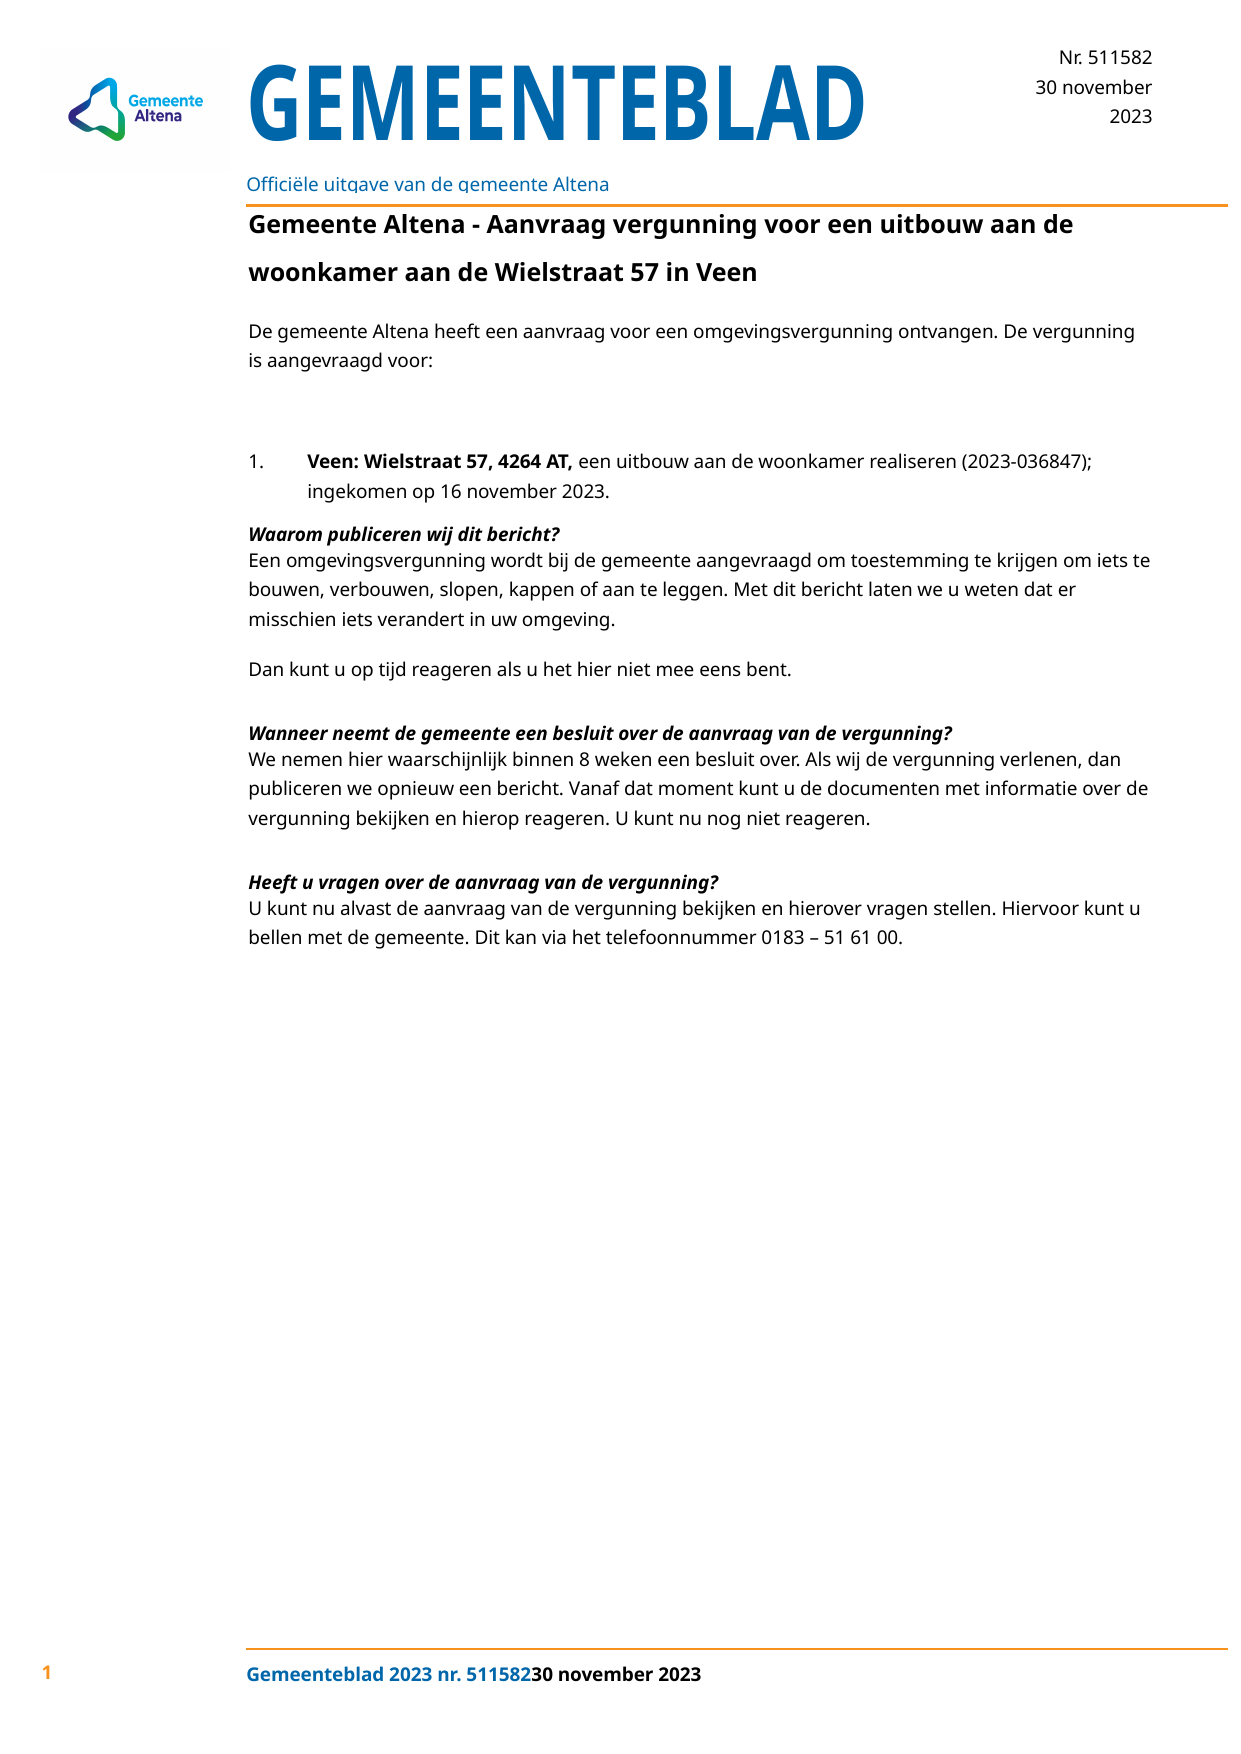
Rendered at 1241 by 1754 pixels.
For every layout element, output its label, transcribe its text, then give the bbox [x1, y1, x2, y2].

text We nemen hier waarschijnlijk binnen 8 weken een besluit over. Als wij de vergunning verlenen, dan publiceren we opnieuw een bericht. Vanaf dat moment kunt u de documenten met informatie over de vergunning bekijken en hierop reageren. U kunt nu nog niet reageren. [248, 746, 1152, 831]
text Een omgevingsvergunning wordt bij de gemeente aangevraagd om toestemming te krijgen om iets te bouwen, verbouwen, slopen, kappen of aan te leggen. Met dit bericht laten we u weten dat er misschien iets verandert in uw omgeving. [248, 547, 1152, 632]
text Wanneer neemt de gemeente een besluit over de aanvraag van de vergunning? [248, 720, 1152, 746]
text Waarom publiceren wij dit bericht? [248, 521, 1152, 547]
text U kunt nu alvast de aanvraag van de vergunning bekijken en hierover vragen stellen. Hiervoor kunt u bellen met de gemeente. Dit kan via het telefoonnummer 0183 – 51 61 00. [248, 895, 1152, 950]
text Gemeente Altena - Aanvraag vergunning voor een uitbouw aan de woonkamer aan de Wielstraat 57 in Veen [248, 207, 1152, 288]
list Veen: Wielstraat 57, 4264 AT, een uitbouw aan de woonkamer realiseren (2023-036847); ingekomen op 16 november 2023. [248, 448, 1152, 504]
text De gemeente Altena heeft een aanvraag voor een omgevingsvergunning ontvangen. De vergunning is aangevraagd voor: [248, 318, 1152, 373]
picture [41, 47, 231, 172]
text Heeft u vragen over de aanvraag van de vergunning? [248, 869, 1152, 895]
text Dan kunt u op tijd reageren als u het hier niet mee eens bent. [248, 656, 1152, 682]
